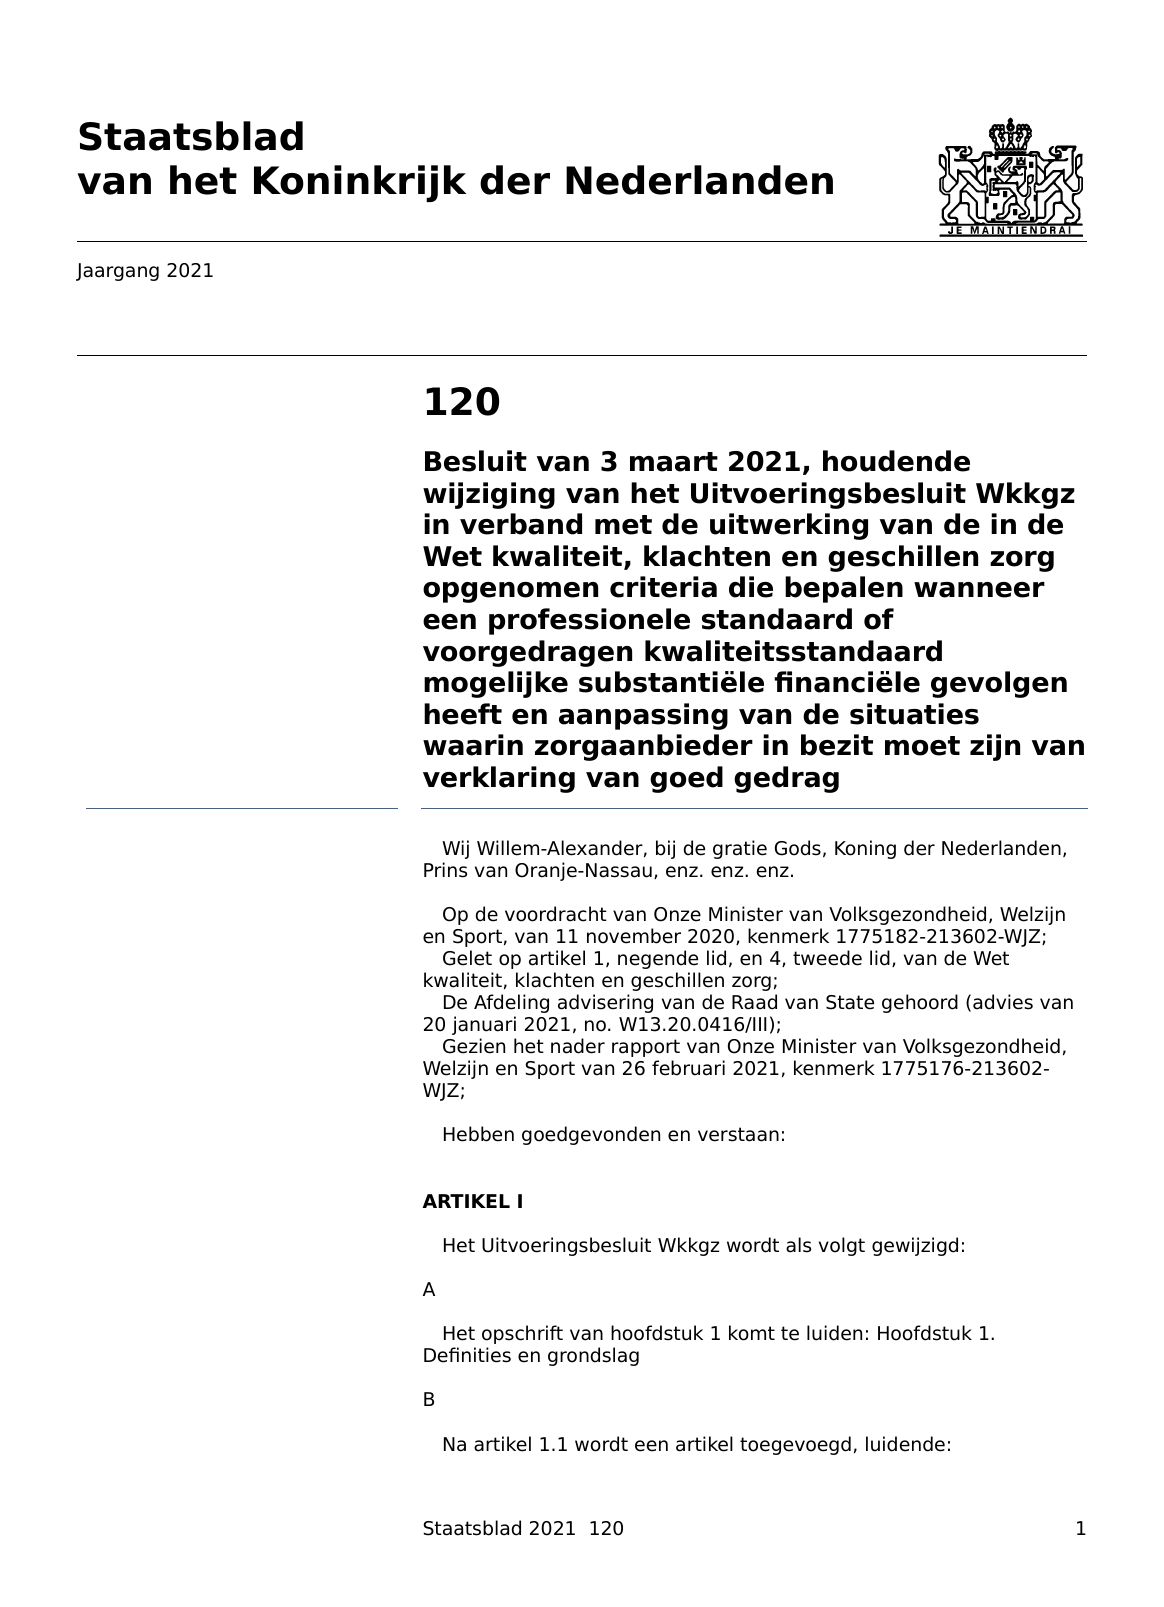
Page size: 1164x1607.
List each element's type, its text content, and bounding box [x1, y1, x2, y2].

text Het Uitvoeringsbesluit Wkkgz wordt als volgt gewijzigd: [422, 1235, 1087, 1257]
text Besluit van 3 maart 2021, houdende wijziging van het Uitvoeringsbesluit Wkkgz in verband met de uitwerking van de in de Wet kwaliteit, klachten en geschillen zorg opgenomen criteria die bepalen wanneer een professionele standaard of voorgedragen kwaliteitsstandaard mogelijke substantiële financiële gevolgen heeft en aanpassing van de situaties waarin zorgaanbieder in bezit moet zijn van verklaring van goed gedrag [422, 447, 1087, 794]
table_header Staatsblad van het Koninkrijk der Nederlanden [77, 100, 886, 241]
text Op de voordracht van Onze Minister van Volksgezondheid, Welzijn en Sport, van 11 november 2020, kenmerk 1775182-213602-WJZ; [422, 904, 1087, 948]
table_cell Jaargang 2021 [77, 242, 1087, 355]
table_header [886, 100, 1087, 241]
text De Afdeling advisering van de Raad van State gehoord (advies van 20 januari 2021, no. W13.20.0416/III); [422, 992, 1087, 1036]
text B [422, 1389, 1087, 1411]
subtitle 120 [422, 381, 1087, 424]
subtitle ARTIKEL I [422, 1191, 1087, 1213]
text Het opschrift van hoofdstuk 1 komt te luiden: Hoofdstuk 1. Definities en grondslag [422, 1323, 1087, 1367]
text Wij Willem-Alexander, bij de gratie Gods, Koning der Nederlanden, Prins van Oranje-Nassau, enz. enz. enz. [422, 838, 1087, 882]
picture [936, 115, 1087, 240]
text Hebben goedgevonden en verstaan: [422, 1124, 1087, 1146]
text Gelet op artikel 1, negende lid, en 4, tweede lid, van de Wet kwaliteit, klachten en geschillen zorg; [422, 948, 1087, 992]
text Gezien het nader rapport van Onze Minister van Volksgezondheid, Welzijn en Sport van 26 februari 2021, kenmerk 1775176-213602-WJZ; [422, 1036, 1087, 1102]
text Na artikel 1.1 wordt een artikel toegevoegd, luidende: [422, 1433, 1087, 1455]
text A [422, 1279, 1087, 1301]
